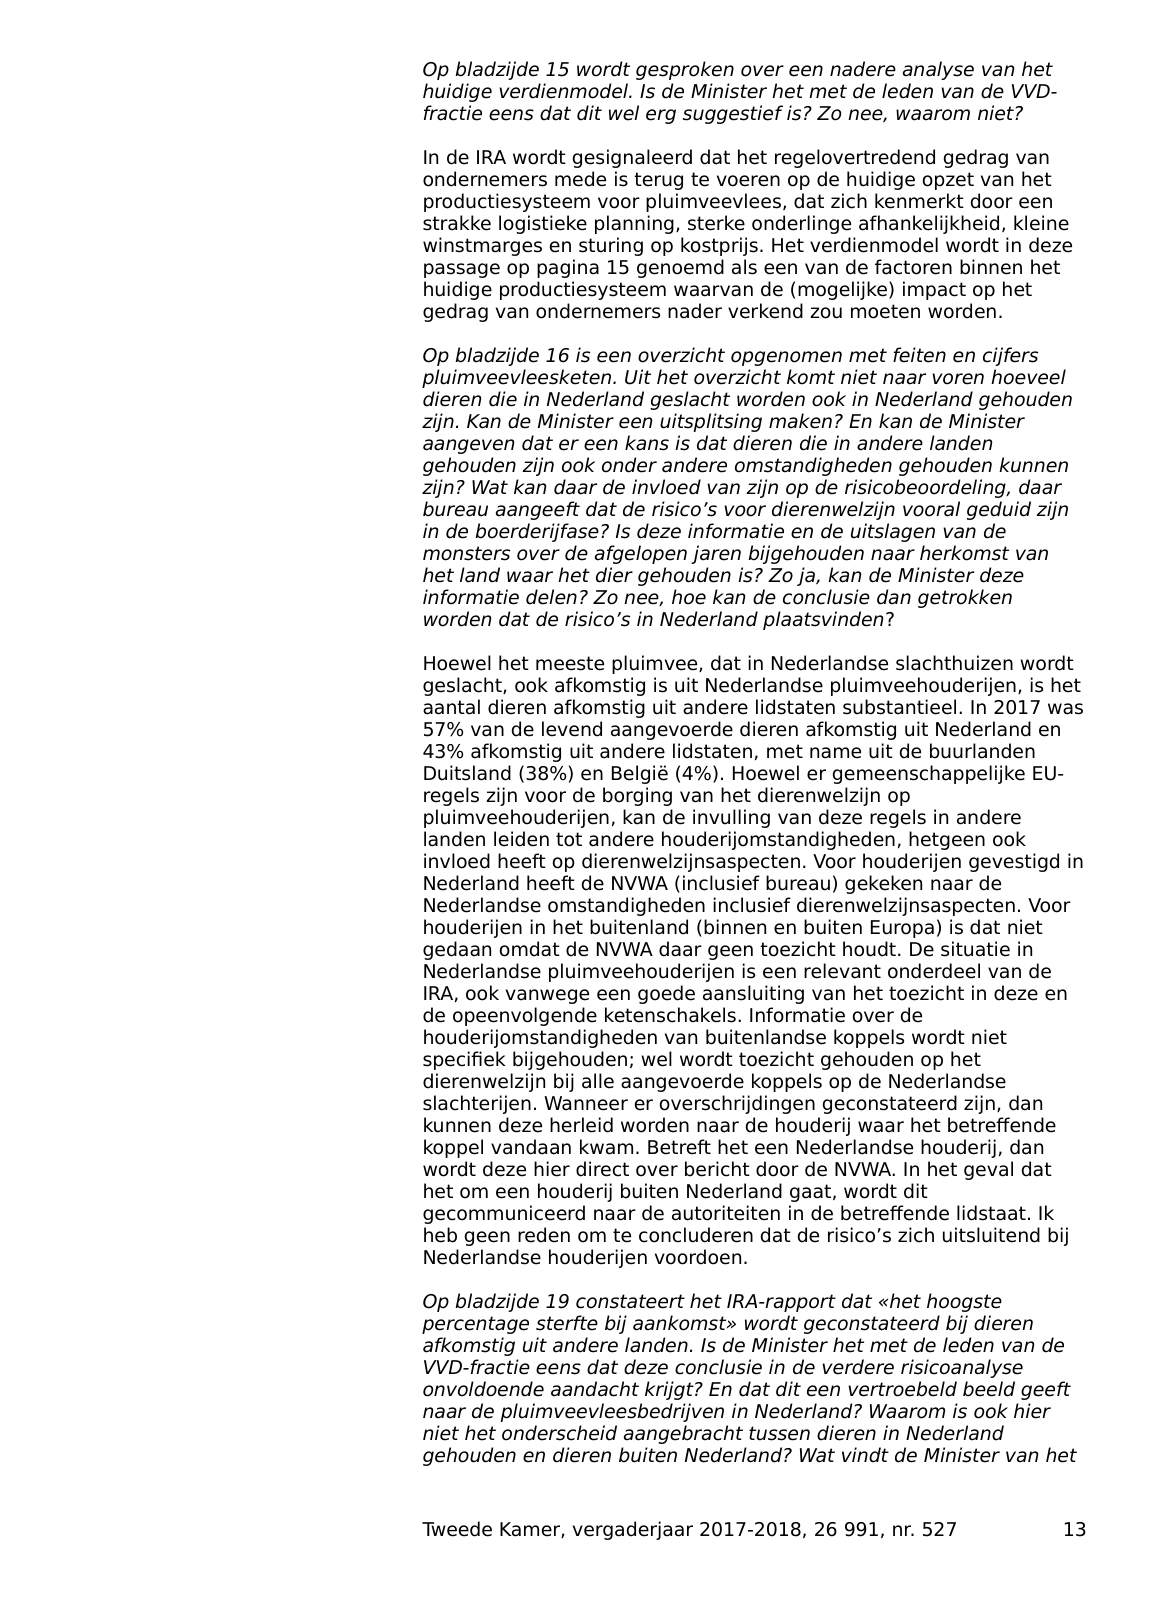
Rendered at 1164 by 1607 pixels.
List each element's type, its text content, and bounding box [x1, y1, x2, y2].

text Op bladzijde 19 constateert het IRA-rapport dat «het hoogste percentage sterfte bij aankomst» wordt geconstateerd bij dieren afkomstig uit andere landen. Is de Minister het met de leden van de VVD-fractie eens dat deze conclusie in de verdere risicoanalyse onvoldoende aandacht krijgt? En dat dit een vertroebeld beeld geeft naar de pluimveevleesbedrijven in Nederland? Waarom is ook hier niet het onderscheid aangebracht tussen dieren in Nederland gehouden en dieren buiten Nederland? Wat vindt de Minister van het [422, 1291, 1087, 1467]
text In de IRA wordt gesignaleerd dat het regelovertredend gedrag van ondernemers mede is terug te voeren op de huidige opzet van het productiesysteem voor pluimveevlees, dat zich kenmerkt door een strakke logistieke planning, sterke onderlinge afhankelijkheid, kleine winstmarges en sturing op kostprijs. Het verdienmodel wordt in deze passage op pagina 15 genoemd als een van de factoren binnen het huidige productiesysteem waarvan de (mogelijke) impact op het gedrag van ondernemers nader verkend zou moeten worden. [422, 147, 1087, 323]
text Op bladzijde 16 is een overzicht opgenomen met feiten en cijfers pluimveevleesketen. Uit het overzicht komt niet naar voren hoeveel dieren die in Nederland geslacht worden ook in Nederland gehouden zijn. Kan de Minister een uitsplitsing maken? En kan de Minister aangeven dat er een kans is dat dieren die in andere landen gehouden zijn ook onder andere omstandigheden gehouden kunnen zijn? Wat kan daar de invloed van zijn op de risicobeoordeling, daar bureau aangeeft dat de risico’s voor dierenwelzijn vooral geduid zijn in de boerderijfase? Is deze informatie en de uitslagen van de monsters over de afgelopen jaren bijgehouden naar herkomst van het land waar het dier gehouden is? Zo ja, kan de Minister deze informatie delen? Zo nee, hoe kan de conclusie dan getrokken worden dat de risico’s in Nederland plaatsvinden? [422, 345, 1087, 631]
text Op bladzijde 15 wordt gesproken over een nadere analyse van het huidige verdienmodel. Is de Minister het met de leden van de VVD-fractie eens dat dit wel erg suggestief is? Zo nee, waarom niet? [422, 59, 1087, 125]
text Hoewel het meeste pluimvee, dat in Nederlandse slachthuizen wordt geslacht, ook afkomstig is uit Nederlandse pluimveehouderijen, is het aantal dieren afkomstig uit andere lidstaten substantieel. In 2017 was 57% van de levend aangevoerde dieren afkomstig uit Nederland en 43% afkomstig uit andere lidstaten, met name uit de buurlanden Duitsland (38%) en België (4%). Hoewel er gemeenschappelijke EU-regels zijn voor de borging van het dierenwelzijn op pluimveehouderijen, kan de invulling van deze regels in andere landen leiden tot andere houderijomstandigheden, hetgeen ook invloed heeft op dierenwelzijnsaspecten. Voor houderijen gevestigd in Nederland heeft de NVWA (inclusief bureau) gekeken naar de Nederlandse omstandigheden inclusief dierenwelzijnsaspecten. Voor houderijen in het buitenland (binnen en buiten Europa) is dat niet gedaan omdat de NVWA daar geen toezicht houdt. De situatie in Nederlandse pluimveehouderijen is een relevant onderdeel van de IRA, ook vanwege een goede aansluiting van het toezicht in deze en de opeenvolgende ketenschakels. Informatie over de houderijomstandigheden van buitenlandse koppels wordt niet specifiek bijgehouden; wel wordt toezicht gehouden op het dierenwelzijn bij alle aangevoerde koppels op de Nederlandse slachterijen. Wanneer er overschrijdingen geconstateerd zijn, dan kunnen deze herleid worden naar de houderij waar het betreffende koppel vandaan kwam. Betreft het een Nederlandse houderij, dan wordt deze hier direct over bericht door de NVWA. In het geval dat het om een houderij buiten Nederland gaat, wordt dit gecommuniceerd naar de autoriteiten in de betreffende lidstaat. Ik heb geen reden om te concluderen dat de risico’s zich uitsluitend bij Nederlandse houderijen voordoen. [422, 653, 1087, 1268]
